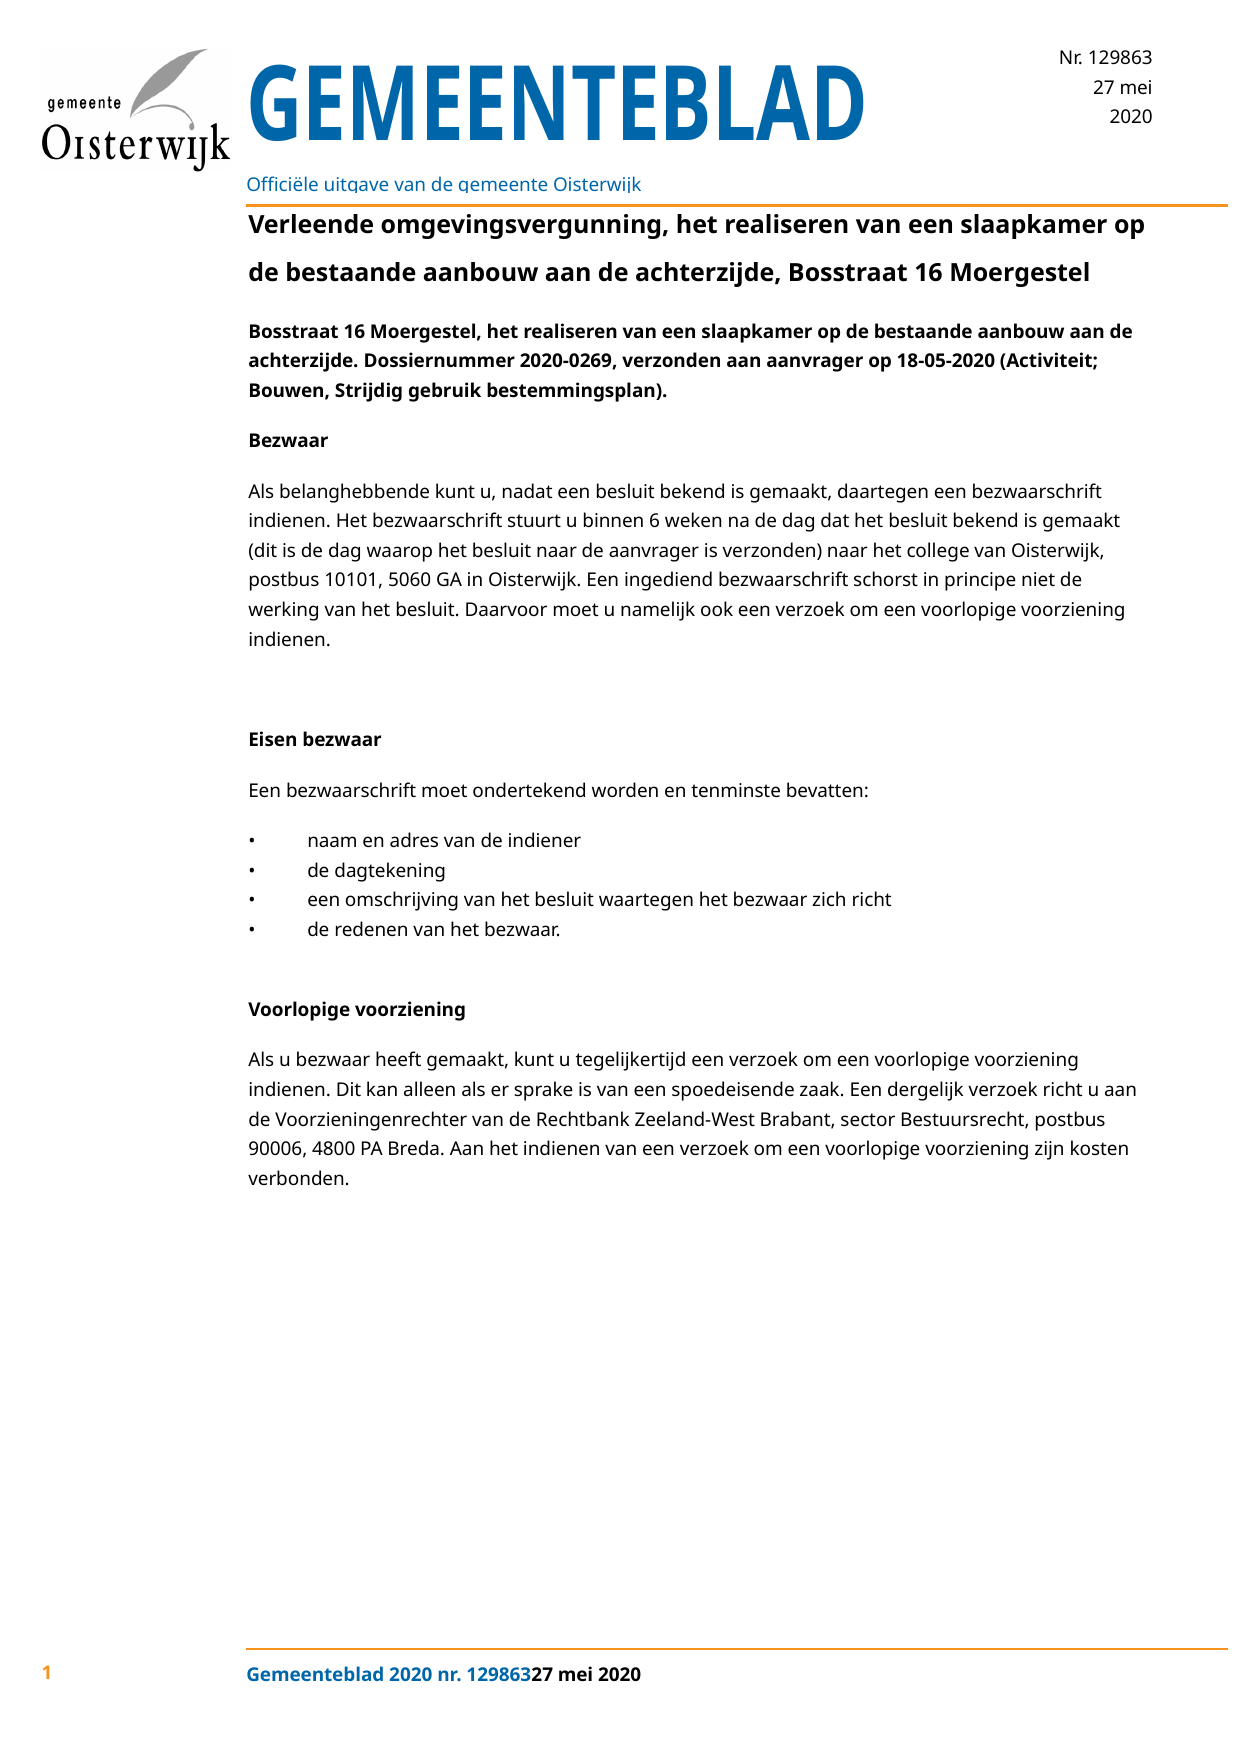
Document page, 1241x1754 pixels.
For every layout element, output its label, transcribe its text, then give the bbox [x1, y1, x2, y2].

text Bezwaar [248, 427, 1152, 453]
text Een bezwaarschrift moet ondertekend worden en tenminste bevatten: [248, 777, 1152, 803]
list de redenen van het bezwaar. [248, 916, 1152, 942]
text Bosstraat 16 Moergestel, het realiseren van een slaapkamer op de bestaande aanbouw aan de achterzijde. Dossiernummer 2020-0269, verzonden aan aanvrager op 18-05-2020 (Activiteit; Bouwen, Strijdig gebruik bestemmingsplan). [248, 318, 1152, 403]
picture [41, 47, 231, 172]
text Verleende omgevingsvergunning, het realiseren van een slaapkamer op de bestaande aanbouw aan de achterzijde, Bosstraat 16 Moergestel [248, 207, 1152, 288]
list een omschrijving van het besluit waartegen het bezwaar zich richt [248, 887, 1152, 912]
list de dagtekening [248, 857, 1152, 883]
text Voorlopige voorziening [248, 996, 1152, 1022]
text Als belanghebbende kunt u, nadat een besluit bekend is gemaakt, daartegen een bezwaarschrift indienen. Het bezwaarschrift stuurt u binnen 6 weken na de dag dat het besluit bekend is gemaakt (dit is de dag waarop het besluit naar de aanvrager is verzonden) naar het college van Oisterwijk, postbus 10101, 5060 GA in Oisterwijk. Een ingediend bezwaarschrift schorst in principe niet de werking van het besluit. Daarvoor moet u namelijk ook een verzoek om een voorlopige voorziening indienen. [248, 478, 1152, 652]
list naam en adres van de indiener [248, 827, 1152, 853]
text Eisen bezwaar [248, 727, 1152, 752]
text Als u bezwaar heeft gemaakt, kunt u tegelijkertijd een verzoek om een voorlopige voorziening indienen. Dit kan alleen als er sprake is van een spoedeisende zaak. Een dergelijk verzoek richt u aan de Voorzieningenrechter van de Rechtbank Zeeland-West Brabant, sector Bestuursrecht, postbus 90006, 4800 PA Breda. Aan het indienen van een verzoek om een voorlopige voorziening zijn kosten verbonden. [248, 1047, 1152, 1191]
